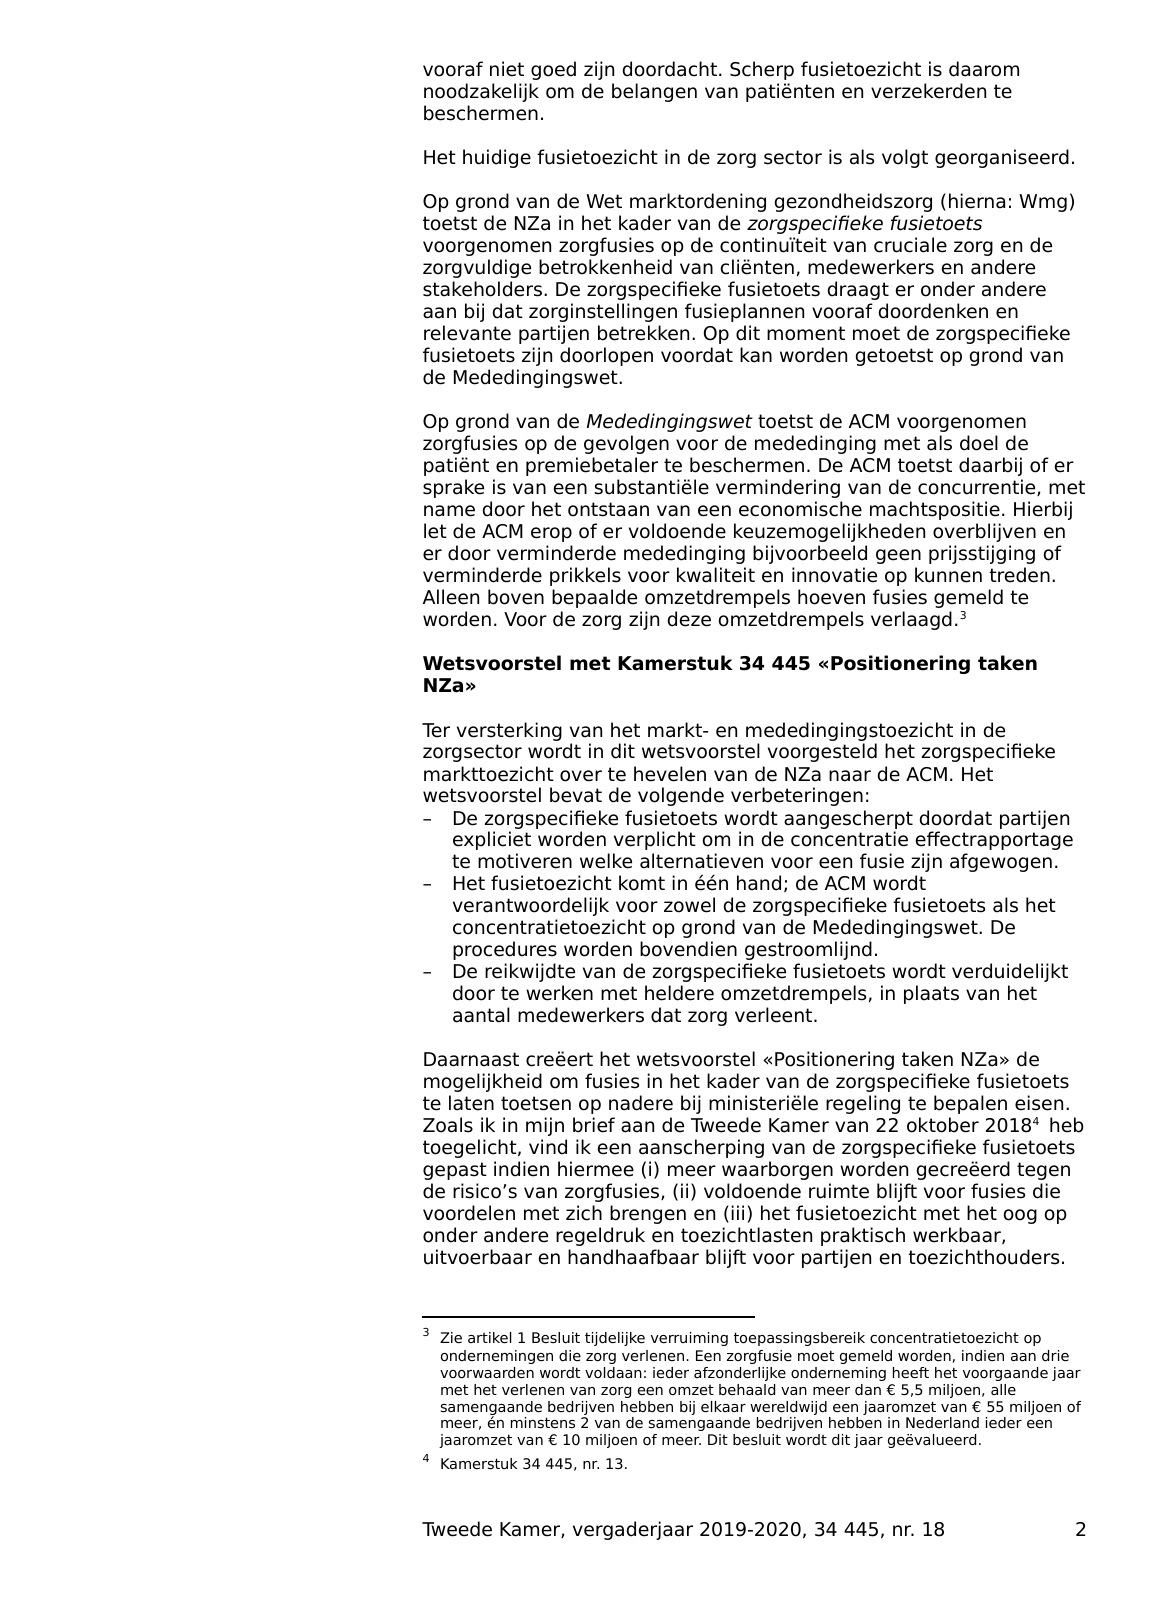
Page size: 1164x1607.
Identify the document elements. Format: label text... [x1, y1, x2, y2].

text Daarnaast creëert het wetsvoorstel «Positionering taken NZa» de mogelijkheid om fusies in het kader van de zorgspecifieke fusietoets te laten toetsen op nadere bij ministeriële regeling te bepalen eisen. Zoals ik in mijn brief aan de Tweede Kamer van 22 oktober 2018 heb toegelicht, vind ik een aanscherping van de zorgspecifieke fusietoets gepast indien hiermee (i) meer waarborgen worden gecreëerd tegen de risico’s van zorgfusies, (ii) voldoende ruimte blijft voor fusies die voordelen met zich brengen en (iii) het fusietoezicht met het oog op onder andere regeldruk en toezichtlasten praktisch werkbaar, uitvoerbaar en handhaafbaar blijft voor partijen en toezichthouders. [422, 1049, 1087, 1269]
text Op grond van de Wet marktordening gezondheidszorg (hierna: Wmg) toetst de NZa in het kader van de zorgspecifieke fusietoets voorgenomen zorgfusies op de continuïteit van cruciale zorg en de zorgvuldige betrokkenheid van cliënten, medewerkers en andere stakeholders. De zorgspecifieke fusietoets draagt er onder andere aan bij dat zorginstellingen fusieplannen vooraf doordenken en relevante partijen betrekken. Op dit moment moet de zorgspecifieke fusietoets zijn doorlopen voordat kan worden getoetst op grond van de Mededingingswet. [422, 191, 1087, 389]
text Op grond van de Mededingingswet toetst de ACM voorgenomen zorgfusies op de gevolgen voor de mededinging met als doel de patiënt en premiebetaler te beschermen. De ACM toetst daarbij of er sprake is van een substantiële vermindering van de concurrentie, met name door het ontstaan van een economische machtspositie. Hierbij let de ACM erop of er voldoende keuzemogelijkheden overblijven en er door verminderde mededinging bijvoorbeeld geen prijsstijging of verminderde prikkels voor kwaliteit en innovatie op kunnen treden. Alleen boven bepaalde omzetdrempels hoeven fusies gemeld te worden. Voor de zorg zijn deze omzetdrempels verlaagd. [422, 411, 1087, 631]
subtitle Wetsvoorstel met Kamerstuk 34 445 «Positionering taken NZa» [422, 653, 1087, 697]
text Zie artikel 1 Besluit tijdelijke verruiming toepassingsbereik concentratietoezicht op ondernemingen die zorg verlenen. Een zorgfusie moet gemeld worden, indien aan drie voorwaarden wordt voldaan: ieder afzonderlijke onderneming heeft het voorgaande jaar met het verlenen van zorg een omzet behaald van meer dan € 5,5 miljoen, alle samengaande bedrijven hebben bij elkaar wereldwijd een jaaromzet van € 55 miljoen of meer, én minstens 2 van de samengaande bedrijven hebben in Nederland ieder een jaaromzet van € 10 miljoen of meer. Dit besluit wordt dit jaar geëvalueerd. [422, 1326, 1087, 1449]
text Ter versterking van het markt- en mededingingstoezicht in de zorgsector wordt in dit wetsvoorstel voorgesteld het zorgspecifieke markttoezicht over te hevelen van de NZa naar de ACM. Het wetsvoorstel bevat de volgende verbeteringen: [422, 719, 1087, 807]
text vooraf niet goed zijn doordacht. Scherp fusietoezicht is daarom noodzakelijk om de belangen van patiënten en verzekerden te beschermen. [422, 59, 1087, 125]
text – De zorgspecifieke fusietoets wordt aangescherpt doordat partijen expliciet worden verplicht om in de concentratie effectrapportage te motiveren welke alternatieven voor een fusie zijn afgewogen. [422, 807, 1087, 873]
text – De reikwijdte van de zorgspecifieke fusietoets wordt verduidelijkt door te werken met heldere omzetdrempels, in plaats van het aantal medewerkers dat zorg verleent. [422, 961, 1087, 1027]
text Kamerstuk 34 445, nr. 13. [422, 1452, 1087, 1474]
text – Het fusietoezicht komt in één hand; de ACM wordt verantwoordelijk voor zowel de zorgspecifieke fusietoets als het concentratietoezicht op grond van de Mededingingswet. De procedures worden bovendien gestroomlijnd. [422, 873, 1087, 961]
text Het huidige fusietoezicht in de zorg sector is als volgt georganiseerd. [422, 147, 1087, 169]
